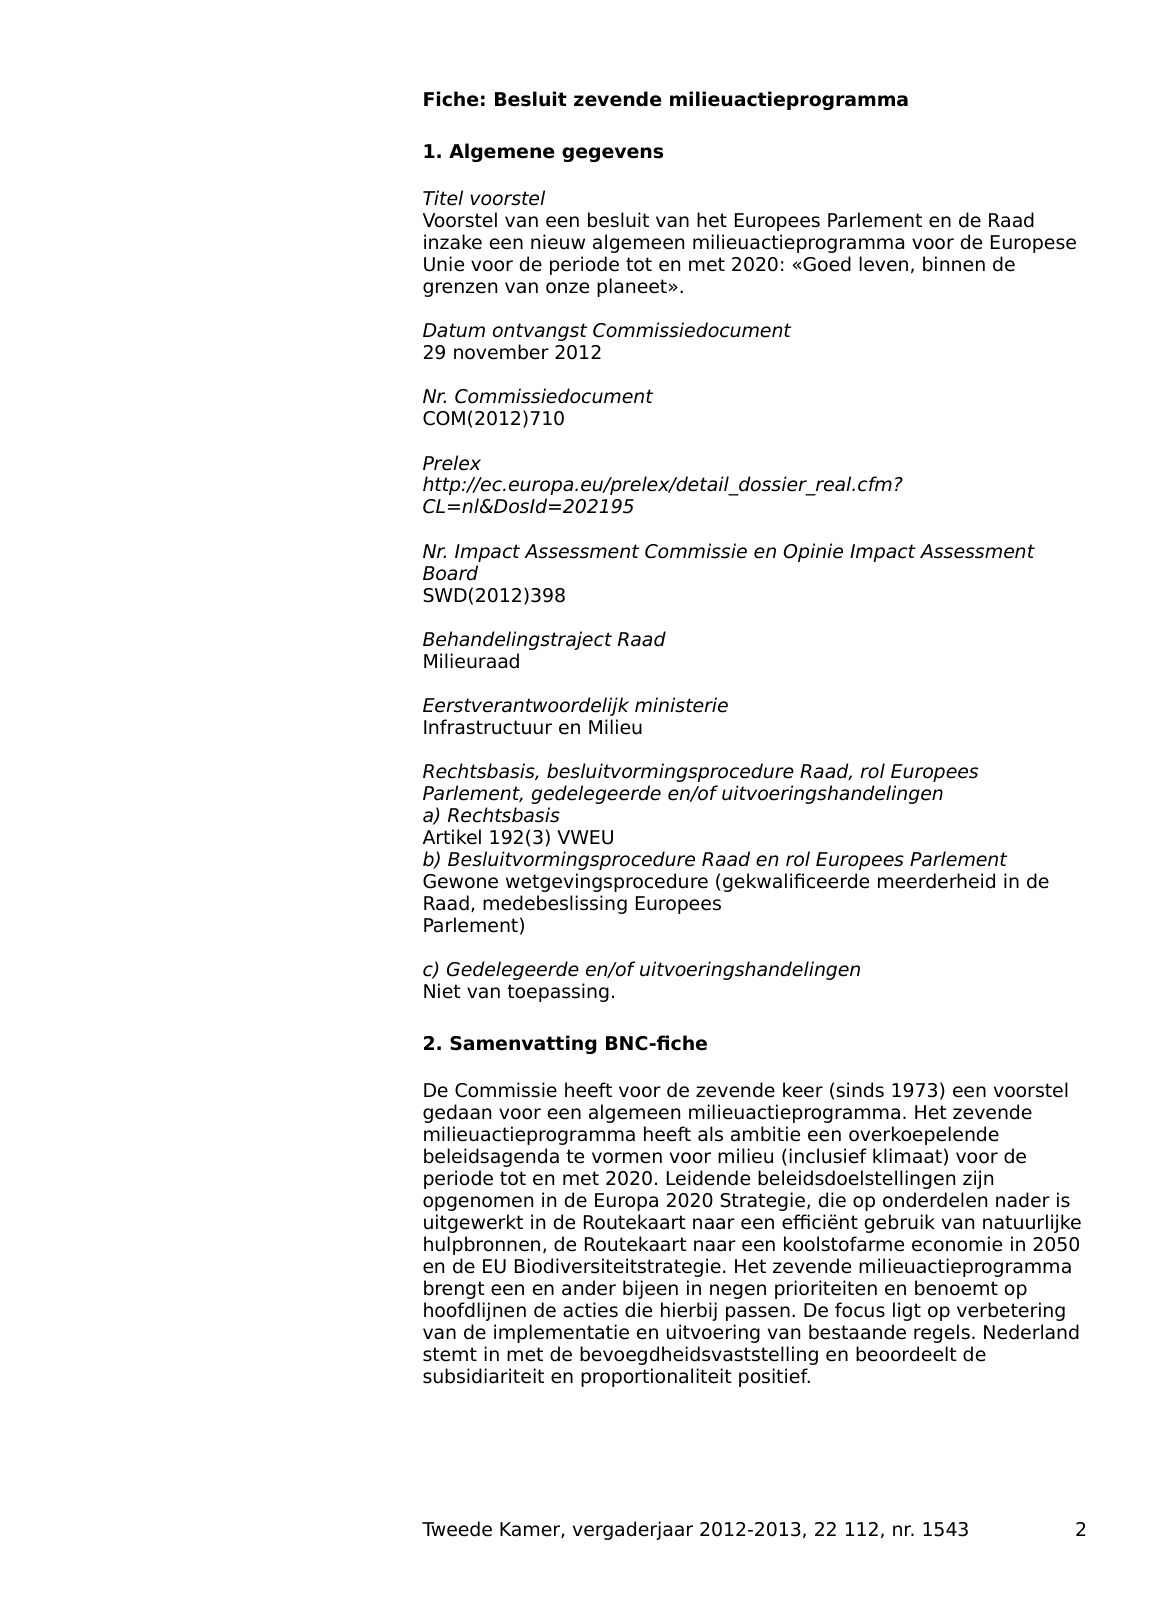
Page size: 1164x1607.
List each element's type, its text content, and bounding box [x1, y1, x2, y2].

subtitle Fiche: Besluit zevende milieuactieprogramma [422, 89, 1087, 111]
text Gewone wetgevingsprocedure (gekwalificeerde meerderheid in de Raad, medebeslissing Europees [422, 871, 1087, 915]
text Niet van toepassing. [422, 981, 1087, 1003]
text 29 november 2012 [422, 342, 1087, 364]
text a) Rechtsbasis [422, 805, 1087, 827]
text Artikel 192(3) VWEU [422, 827, 1087, 849]
subtitle 1. Algemene gegevens [422, 141, 1087, 163]
text SWD(2012)398 [422, 584, 1087, 606]
text Milieuraad [422, 651, 1087, 673]
text c) Gedelegeerde en/of uitvoeringshandelingen [422, 959, 1087, 981]
text Nr. Impact Assessment Commissie en Opinie Impact Assessment Board [422, 541, 1087, 584]
text Prelex [422, 452, 1087, 474]
text Titel voorstel [422, 188, 1087, 210]
text Voorstel van een besluit van het Europees Parlement en de Raad inzake een nieuw algemeen milieuactieprogramma voor de Europese Unie voor de periode tot en met 2020: «Goed leven, binnen de grenzen van onze planeet». [422, 210, 1087, 298]
text Behandelingstraject Raad [422, 629, 1087, 651]
text http://ec.europa.eu/prelex/detail_dossier_real.cfm?CL=nl&DosId=202195 [422, 474, 1087, 518]
text b) Besluitvormingsprocedure Raad en rol Europees Parlement [422, 849, 1087, 871]
text Parlement) [422, 915, 1087, 937]
text Infrastructuur en Milieu [422, 717, 1087, 739]
subtitle 2. Samenvatting BNC-fiche [422, 1033, 1087, 1055]
text Rechtsbasis, besluitvormingsprocedure Raad, rol Europees Parlement, gedelegeerde en/of uitvoeringshandelingen [422, 761, 1087, 805]
text Datum ontvangst Commissiedocument [422, 320, 1087, 342]
text Nr. Commissiedocument [422, 386, 1087, 408]
text Eerstverantwoordelijk ministerie [422, 695, 1087, 717]
text De Commissie heeft voor de zevende keer (sinds 1973) een voorstel gedaan voor een algemeen milieuactieprogramma. Het zevende milieuactieprogramma heeft als ambitie een overkoepelende beleidsagenda te vormen voor milieu (inclusief klimaat) voor de periode tot en met 2020. Leidende beleidsdoelstellingen zijn opgenomen in de Europa 2020 Strategie, die op onderdelen nader is uitgewerkt in de Routekaart naar een efficiënt gebruik van natuurlijke hulpbronnen, de Routekaart naar een koolstofarme economie in 2050 en de EU Biodiversiteitstrategie. Het zevende milieuactieprogramma brengt een en ander bijeen in negen prioriteiten en benoemt op hoofdlijnen de acties die hierbij passen. De focus ligt op verbetering van de implementatie en uitvoering van bestaande regels. Nederland stemt in met de bevoegdheidsvaststelling en beoordeelt de subsidiariteit en proportionaliteit positief. [422, 1080, 1087, 1388]
text COM(2012)710 [422, 408, 1087, 430]
